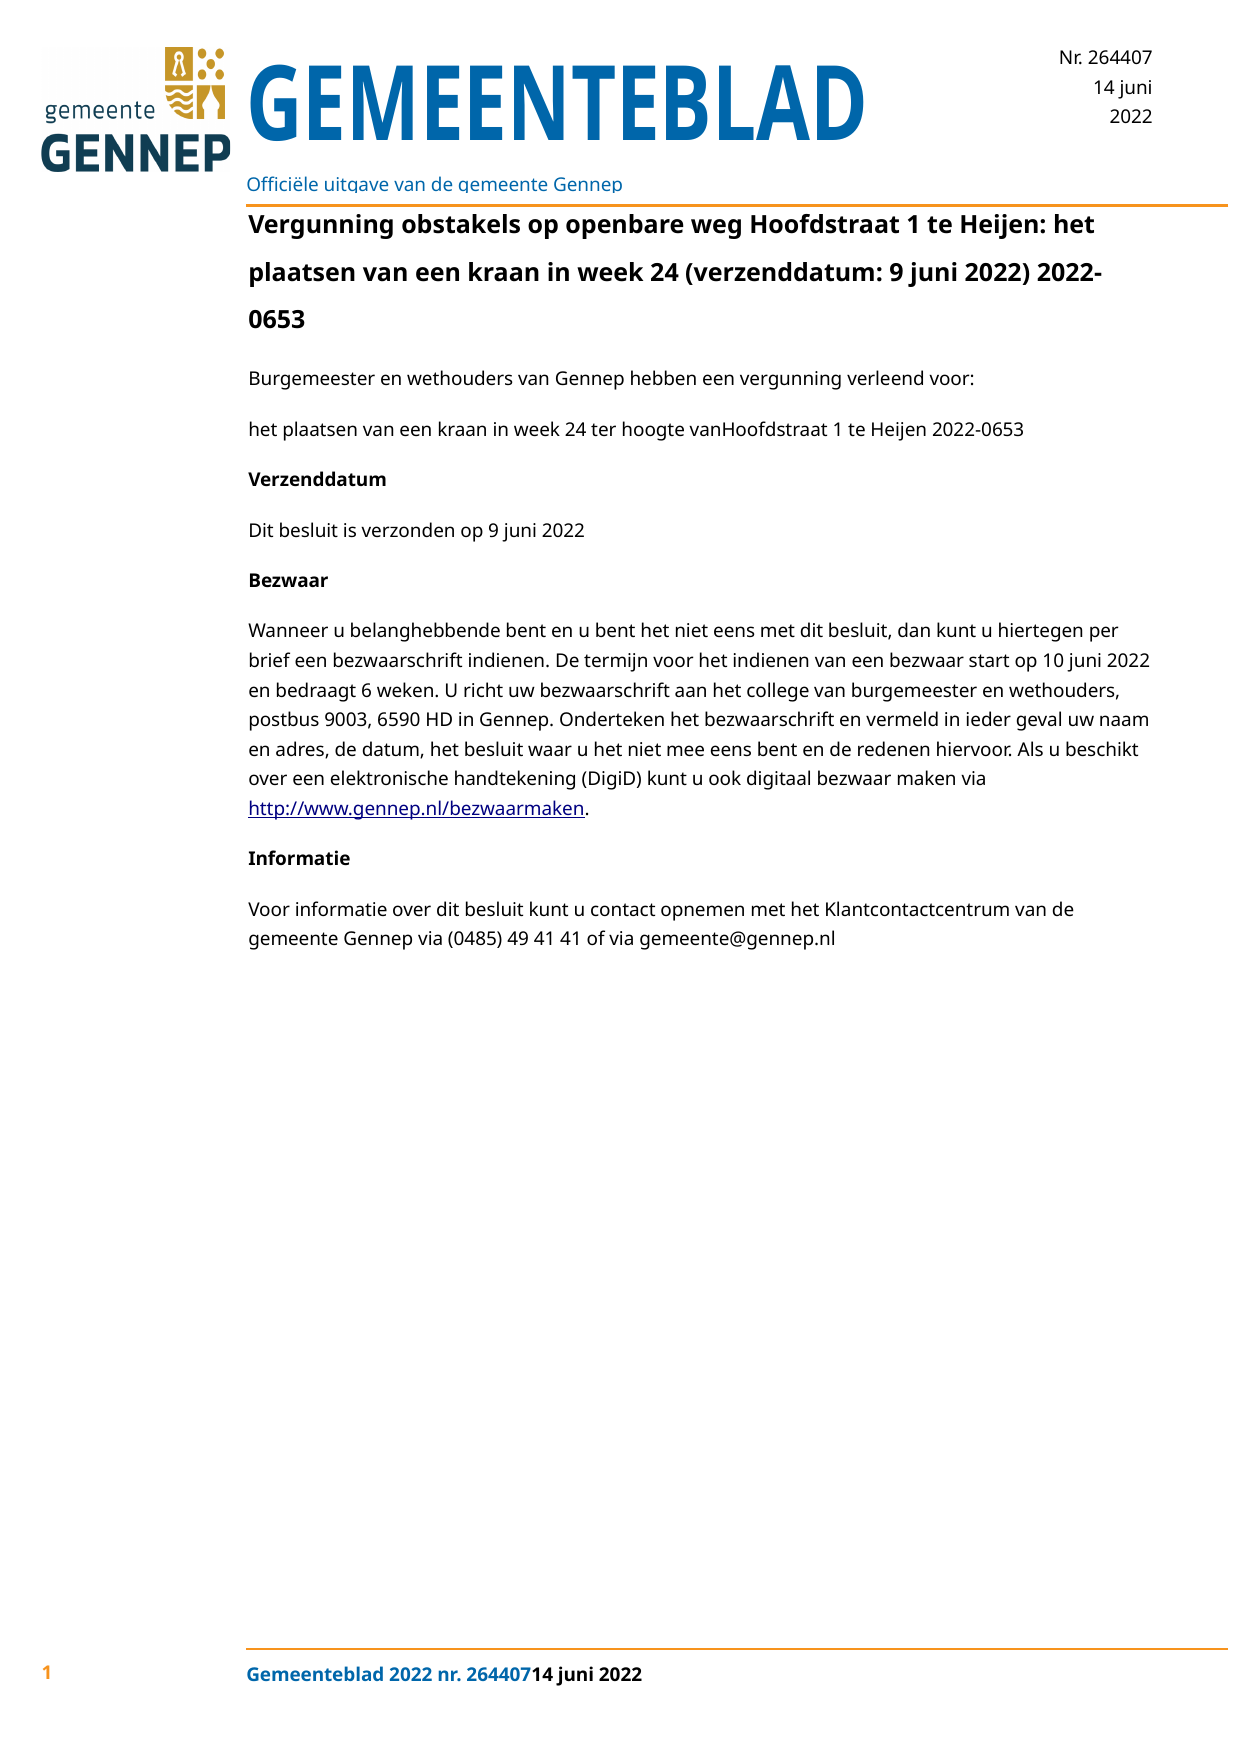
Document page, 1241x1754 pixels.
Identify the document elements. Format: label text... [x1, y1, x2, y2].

text Verzenddatum [248, 466, 1152, 492]
text Voor informatie over dit besluit kunt u contact opnemen met het Klantcontactcentrum van de gemeente Gennep via (0485) 49 41 41 of via gemeente@gennep.nl [248, 896, 1152, 951]
text Wanneer u belanghebbende bent en u bent het niet eens met dit besluit, dan kunt u hiertegen per brief een bezwaarschrift indienen. De termijn voor het indienen van een bezwaar start op 10 juni 2022 en bedraagt 6 weken. U richt uw bezwaarschrift aan het college van burgemeester en wethouders, postbus 9003, 6590 HD in Gennep. Onderteken het bezwaarschrift en vermeld in ieder geval uw naam en adres, de datum, het besluit waar u het niet mee eens bent en de redenen hiervoor. Als u beschikt over een elektronische handtekening (DigiD) kunt u ook digitaal bezwaar maken via http://www.gennep.nl/bezwaarmaken. [248, 618, 1152, 821]
text Bezwaar [248, 567, 1152, 593]
text het plaatsen van een kraan in week 24 ter hoogte vanHoofdstraat 1 te Heijen 2022-0653 [248, 416, 1152, 442]
text Burgemeester en wethouders van Gennep hebben een vergunning verleend voor: [248, 366, 1152, 391]
text Vergunning obstakels op openbare weg Hoofdstraat 1 te Heijen: het plaatsen van een kraan in week 24 (verzenddatum: 9 juni 2022) 2022-0653 [248, 207, 1152, 336]
text Informatie [248, 846, 1152, 871]
text Dit besluit is verzonden op 9 juni 2022 [248, 517, 1152, 542]
picture [41, 47, 231, 172]
